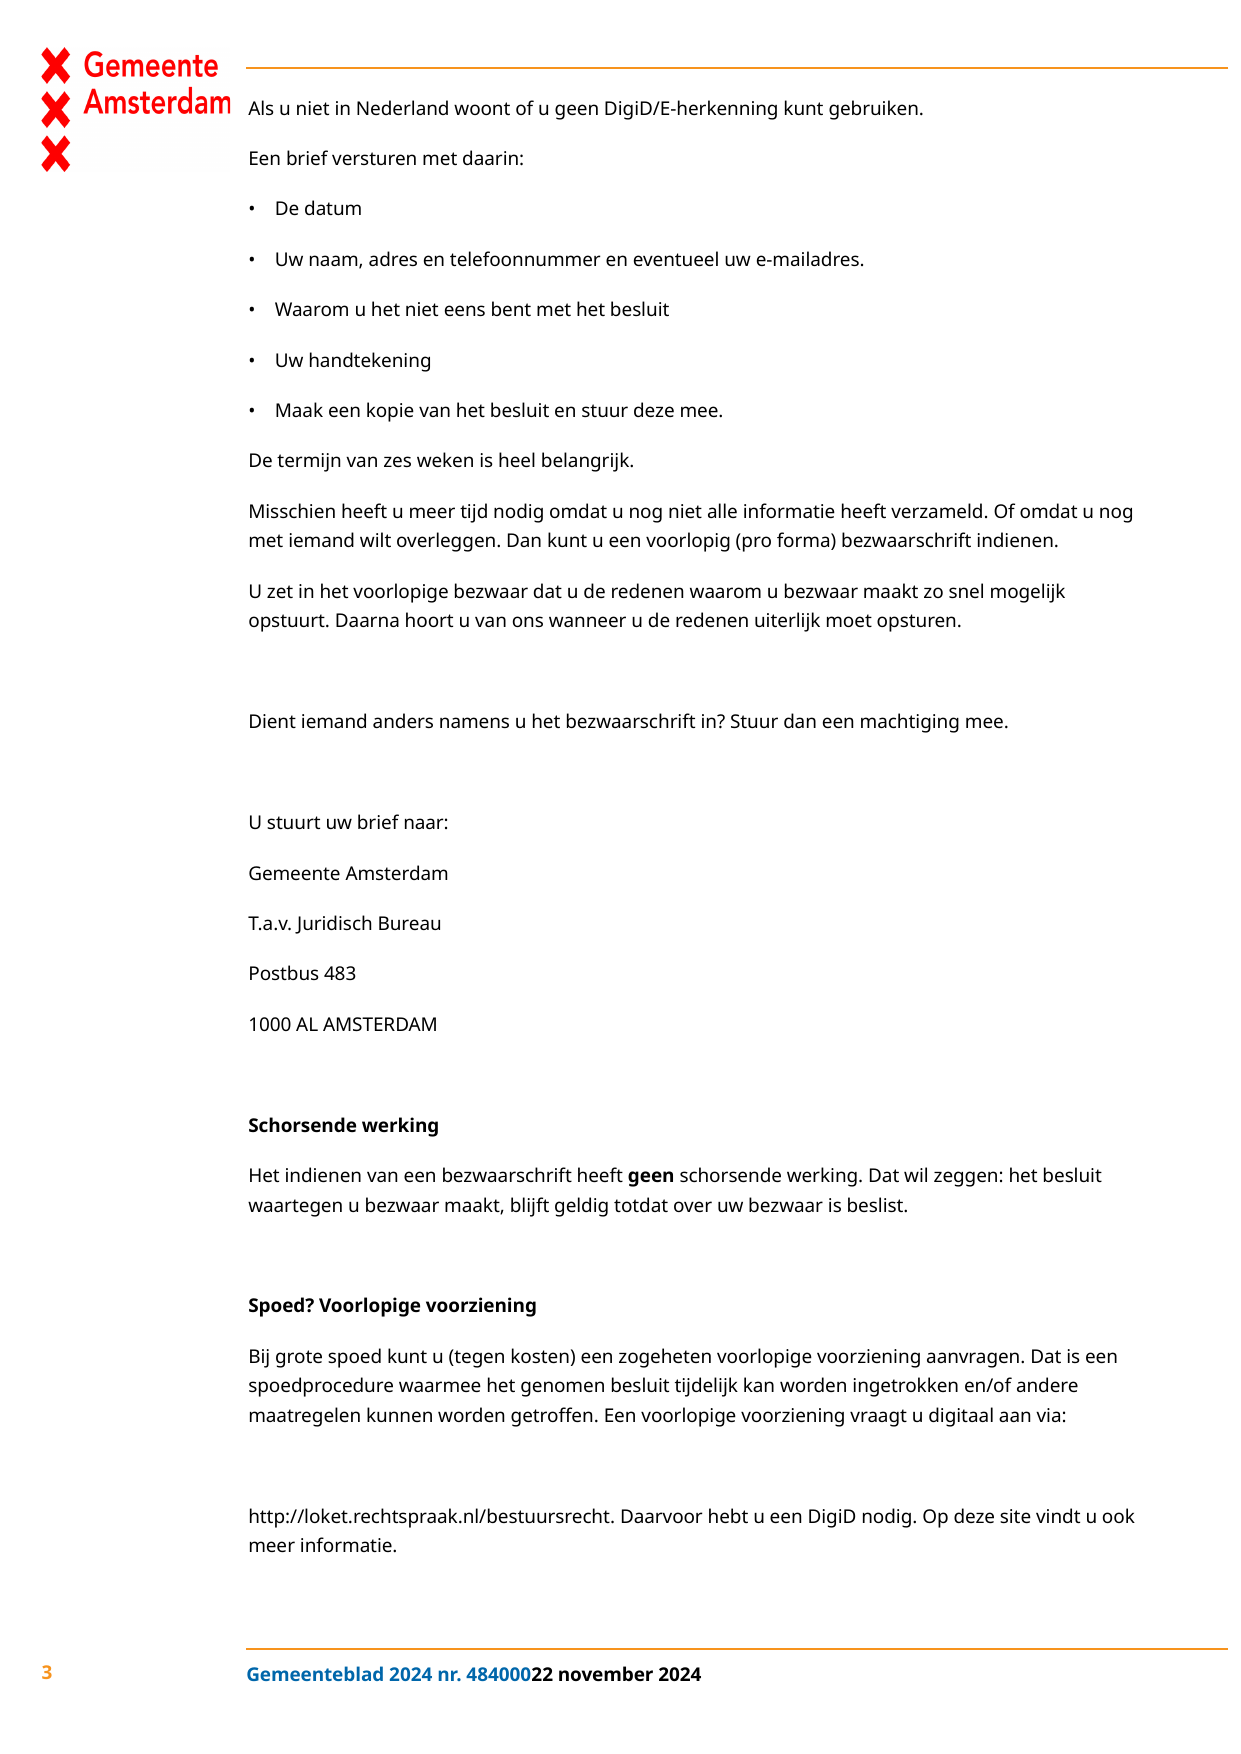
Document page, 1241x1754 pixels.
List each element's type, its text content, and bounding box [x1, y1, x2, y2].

text Schorsende werking [248, 1112, 1152, 1138]
text • Uw handtekening [248, 347, 1152, 373]
text • Maak een kopie van het besluit en stuur deze mee. [248, 397, 1152, 423]
text Misschien heeft u meer tijd nodig omdat u nog niet alle informatie heeft verzameld. Of omdat u nog met iemand wilt overleggen. Dan kunt u een voorlopig (pro forma) bezwaarschrift indienen. [248, 498, 1152, 553]
text Spoed? Voorlopige voorziening [248, 1293, 1152, 1318]
text Als u niet in Nederland woont of u geen DigiD/E-herkenning kunt gebruiken. [248, 95, 1152, 121]
text T.a.v. Juridisch Bureau [248, 910, 1152, 936]
text Gemeente Amsterdam [248, 860, 1152, 886]
text 1000 AL AMSTERDAM [248, 1011, 1152, 1037]
text U zet in het voorlopige bezwaar dat u de redenen waarom u bezwaar maakt zo snel mogelijk opstuurt. Daarna hoort u van ons wanneer u de redenen uiterlijk moet opsturen. [248, 578, 1152, 633]
text U stuurt uw brief naar: [248, 809, 1152, 835]
text De termijn van zes weken is heel belangrijk. [248, 448, 1152, 473]
picture [41, 47, 231, 172]
text Een brief versturen met daarin: [248, 145, 1152, 171]
text Dient iemand anders namens u het bezwaarschrift in? Stuur dan een machtiging mee. [248, 708, 1152, 734]
text Postbus 483 [248, 961, 1152, 986]
text • De datum [248, 196, 1152, 221]
text Bij grote spoed kunt u (tegen kosten) een zogeheten voorlopige voorziening aanvragen. Dat is een spoedprocedure waarmee het genomen besluit tijdelijk kan worden ingetrokken en/of andere maatregelen kunnen worden getroffen. Een voorlopige voorziening vraagt u digitaal aan via: [248, 1343, 1152, 1428]
text • Uw naam, adres en telefoonnummer en eventueel uw e-mailadres. [248, 246, 1152, 272]
text • Waarom u het niet eens bent met het besluit [248, 296, 1152, 322]
text Het indienen van een bezwaarschrift heeft geen schorsende werking. Dat wil zeggen: het besluit waartegen u bezwaar maakt, blijft geldig totdat over uw bezwaar is beslist. [248, 1162, 1152, 1218]
text http://loket.rechtspraak.nl/bestuursrecht. Daarvoor hebt u een DigiD nodig. Op deze site vindt u ook meer informatie. [248, 1503, 1152, 1558]
